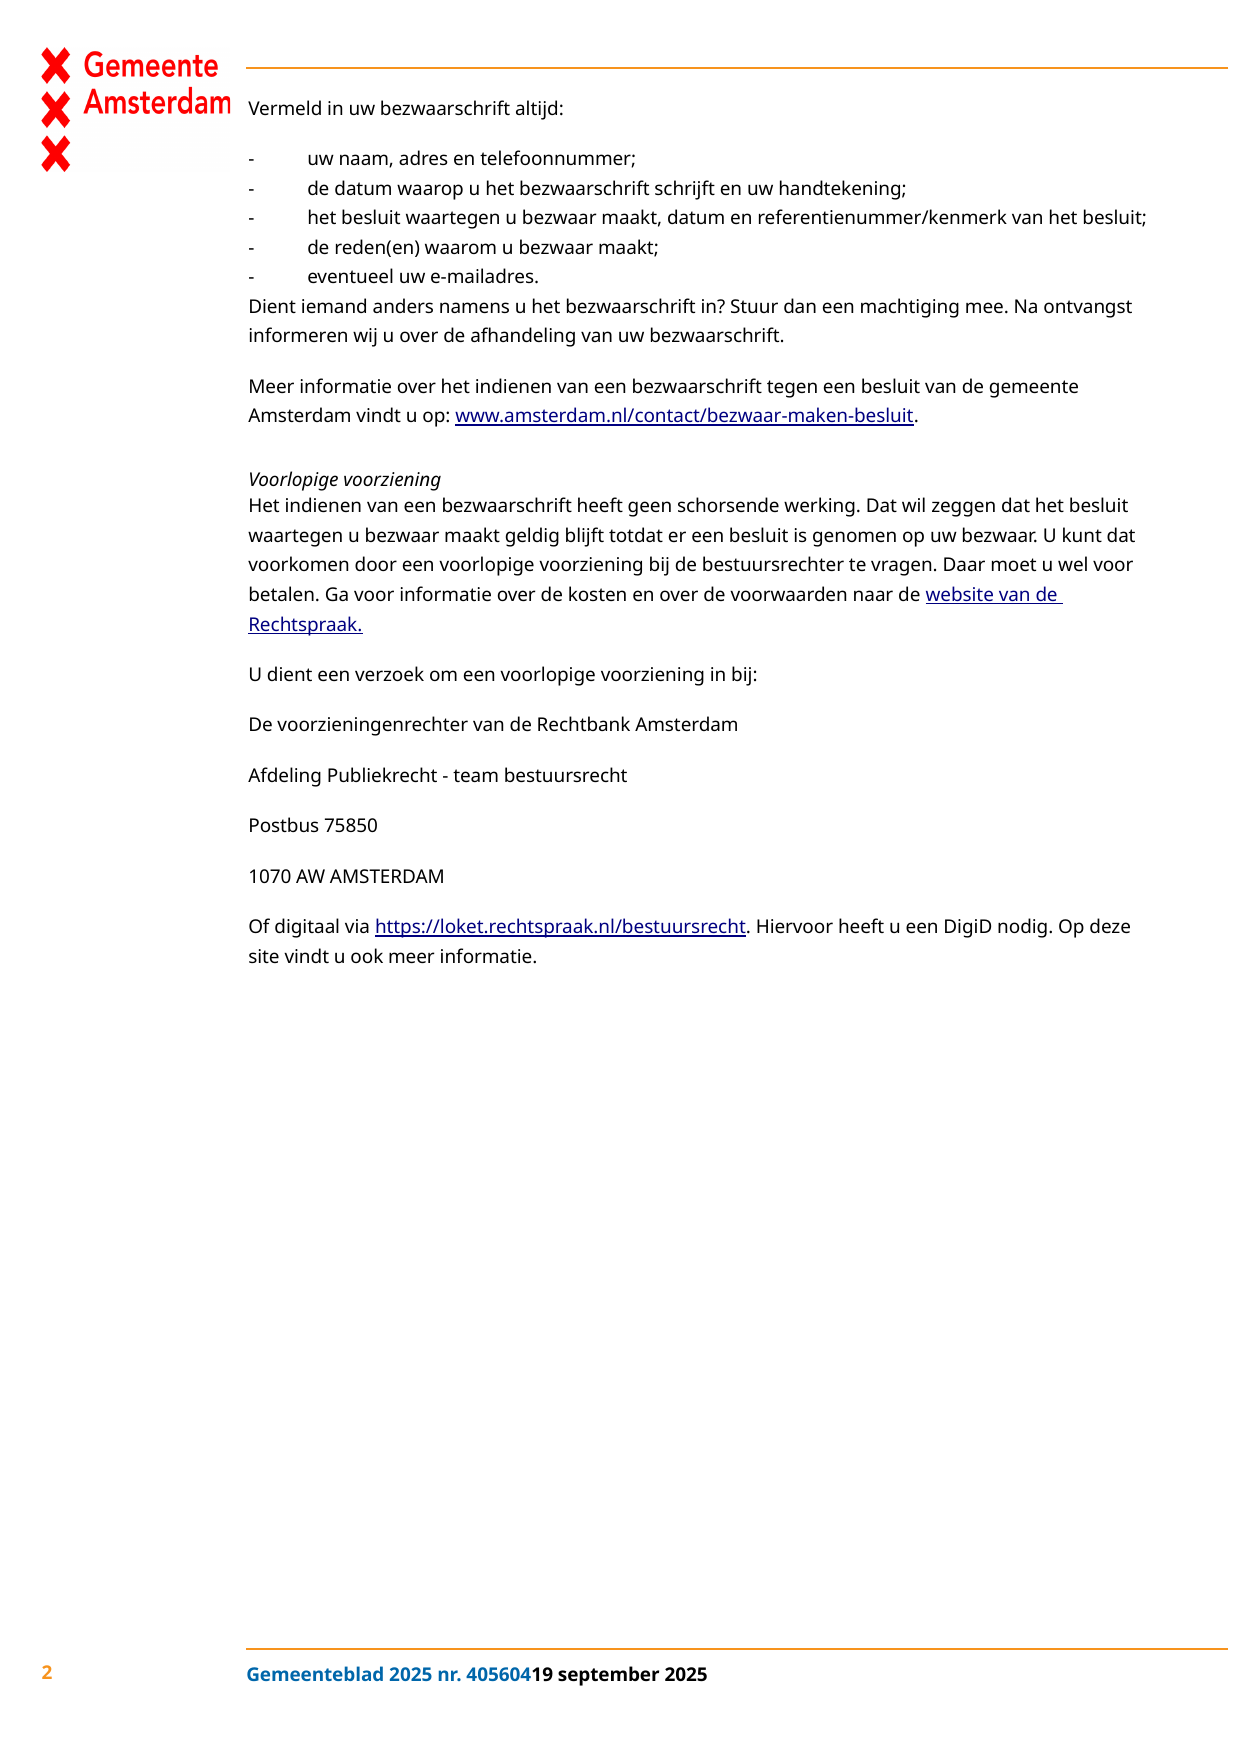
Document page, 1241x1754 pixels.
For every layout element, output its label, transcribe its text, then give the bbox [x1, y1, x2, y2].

list eventueel uw e-mailadres. [248, 263, 1152, 289]
list de datum waarop u het bezwaarschrift schrijft en uw handtekening; [248, 175, 1152, 201]
picture [41, 47, 231, 172]
text Het indienen van een bezwaarschrift heeft geen schorsende werking. Dat wil zeggen dat het besluit waartegen u bezwaar maakt geldig blijft totdat er een besluit is genomen op uw bezwaar. U kunt dat voorkomen door een voorlopige voorziening bij de bestuursrechter te vragen. Daar moet u wel voor betalen. Ga voor informatie over de kosten en over de voorwaarden naar de website van de Rechtspraak. [248, 492, 1152, 636]
list de reden(en) waarom u bezwaar maakt; [248, 234, 1152, 260]
list het besluit waartegen u bezwaar maakt, datum en referentienummer/kenmerk van het besluit; [248, 204, 1152, 230]
text Afdeling Publiekrecht - team bestuursrecht [248, 762, 1152, 788]
text U dient een verzoek om een voorlopige voorziening in bij: [248, 661, 1152, 687]
text Vermeld in uw bezwaarschrift altijd: [248, 95, 1152, 121]
text Meer informatie over het indienen van een bezwaarschrift tegen een besluit van de gemeente Amsterdam vindt u op: www.amsterdam.nl/contact/bezwaar-maken-besluit. [248, 373, 1152, 428]
text Postbus 75850 [248, 812, 1152, 838]
text Dient iemand anders namens u het bezwaarschrift in? Stuur dan een machtiging mee. Na ontvangst informeren wij u over de afhandeling van uw bezwaarschrift. [248, 293, 1152, 348]
text De voorzieningenrechter van de Rechtbank Amsterdam [248, 712, 1152, 737]
list uw naam, adres en telefoonnummer; [248, 145, 1152, 171]
text 1070 AW AMSTERDAM [248, 863, 1152, 888]
text Of digitaal via https://loket.rechtspraak.nl/bestuursrecht. Hiervoor heeft u een DigiD nodig. Op deze site vindt u ook meer informatie. [248, 913, 1152, 968]
text Voorlopige voorziening [248, 467, 1152, 492]
